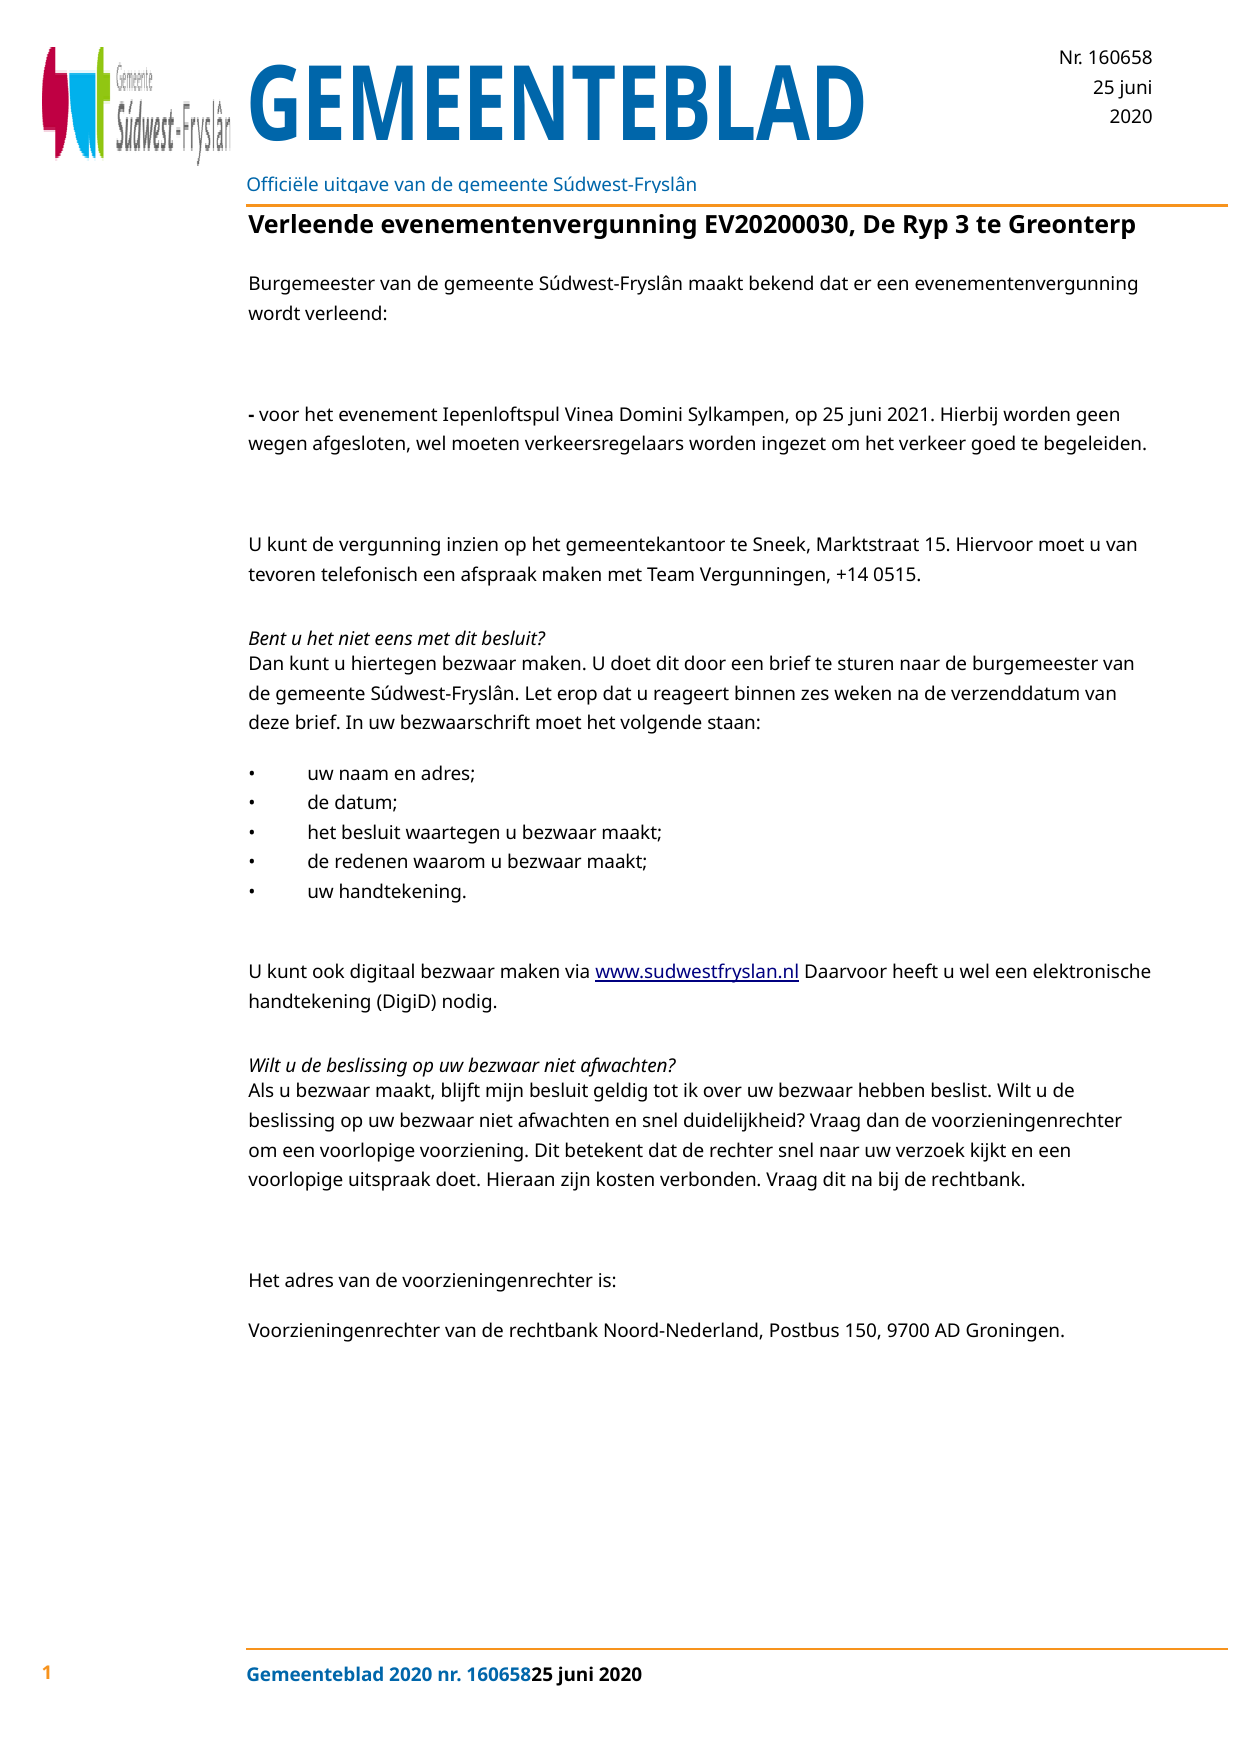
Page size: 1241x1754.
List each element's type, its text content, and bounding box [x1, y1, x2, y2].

text Voorzieningenrechter van de rechtbank Noord-Nederland, Postbus 150, 9700 AD Groningen. [248, 1318, 1152, 1343]
text Als u bezwaar maakt, blijft mijn besluit geldig tot ik over uw bezwaar hebben beslist. Wilt u de beslissing op uw bezwaar niet afwachten en snel duidelijkheid? Vraag dan de voorzieningenrechter om een voorlopige voorziening. Dit betekent dat de rechter snel naar uw verzoek kijkt en een voorlopige uitspraak doet. Hieraan zijn kosten verbonden. Vraag dit na bij de rechtbank. [248, 1078, 1152, 1192]
list uw naam en adres; [248, 760, 1152, 786]
text Verleende evenementenvergunning EV20200030, De Ryp 3 te Greonterp [248, 207, 1152, 241]
text Dan kunt u hiertegen bezwaar maken. U doet dit door een brief te sturen naar de burgemeester van de gemeente Súdwest-Fryslân. Let erop dat u reageert binnen zes weken na de verzenddatum van deze brief. In uw bezwaarschrift moet het volgende staan: [248, 650, 1152, 735]
list de datum; [248, 789, 1152, 815]
text Het adres van de voorzieningenrechter is: [248, 1267, 1152, 1293]
text Bent u het niet eens met dit besluit? [248, 625, 1152, 650]
list de redenen waarom u bezwaar maakt; [248, 849, 1152, 874]
text Burgemeester van de gemeente Súdwest-Fryslân maakt bekend dat er een evenementenvergunning wordt verleend: [248, 270, 1152, 326]
text Wilt u de beslissing op uw bezwaar niet afwachten? [248, 1052, 1152, 1078]
picture [41, 47, 231, 172]
text - voor het evenement Iepenloftspul Vinea Domini Sylkampen, op 25 juni 2021. Hierbij worden geen wegen afgesloten, wel moeten verkeersregelaars worden ingezet om het verkeer goed te begeleiden. [248, 401, 1152, 456]
text U kunt ook digitaal bezwaar maken via www.sudwestfryslan.nl Daarvoor heeft u wel een elektronische handtekening (DigiD) nodig. [248, 958, 1152, 1014]
list het besluit waartegen u bezwaar maakt; [248, 819, 1152, 845]
text U kunt de vergunning inzien op het gemeentekantoor te Sneek, Marktstraat 15. Hiervoor moet u van tevoren telefonisch een afspraak maken met Team Vergunningen, +14 0515. [248, 531, 1152, 586]
list uw handtekening. [248, 878, 1152, 904]
